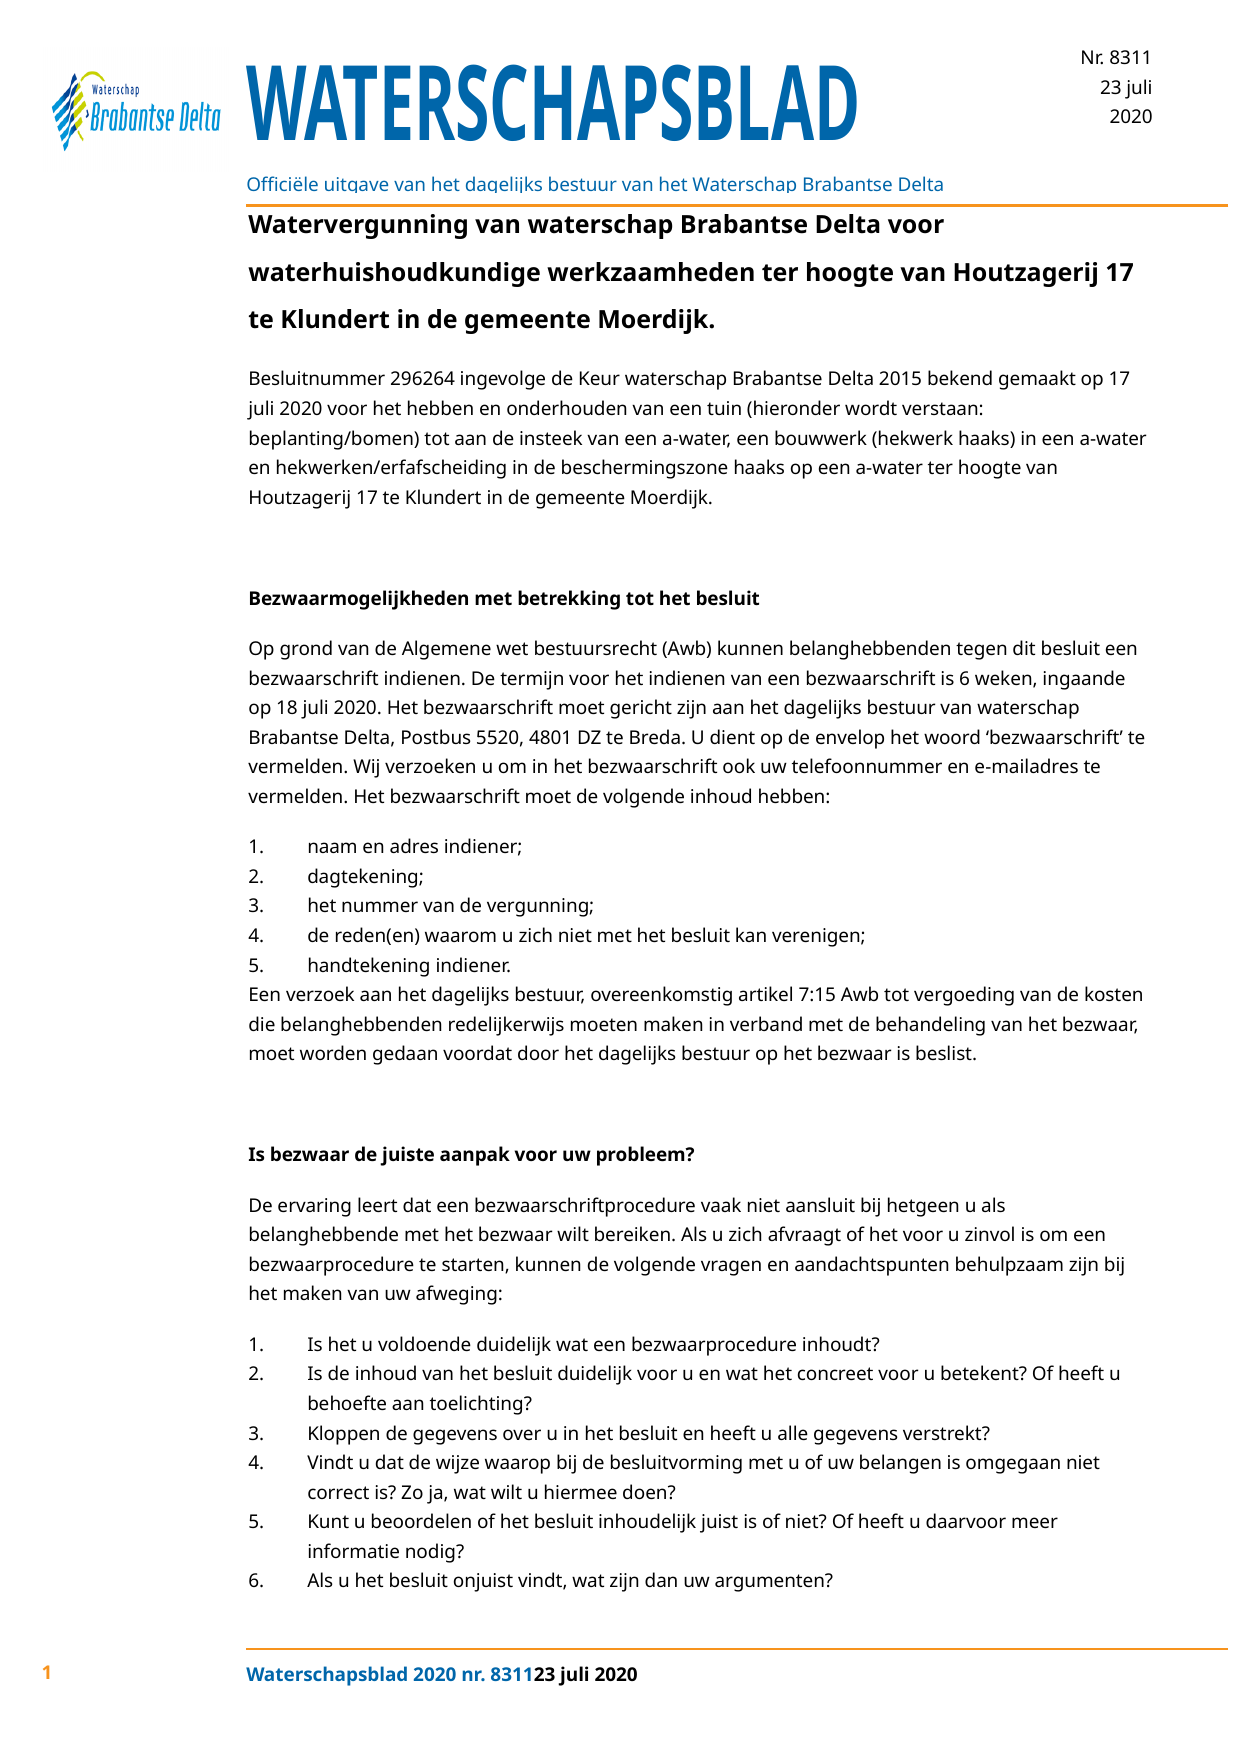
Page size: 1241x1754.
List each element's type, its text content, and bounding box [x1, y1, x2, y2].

list Kunt u beoordelen of het besluit inhoudelijk juist is of niet? Of heeft u daarvoor meer informatie nodig? [248, 1508, 1152, 1564]
list het nummer van de vergunning; [248, 893, 1152, 918]
list Is het u voldoende duidelijk wat een bezwaarprocedure inhoudt? [248, 1331, 1152, 1357]
list Is de inhoud van het besluit duidelijk voor u en wat het concreet voor u betekent? Of heeft u behoefte aan toelichting? [248, 1361, 1152, 1416]
text Watervergunning van waterschap Brabantse Delta voor waterhuishoudkundige werkzaamheden ter hoogte van Houtzagerij 17 te Klundert in de gemeente Moerdijk. [248, 207, 1152, 336]
text Een verzoek aan het dagelijks bestuur, overeenkomstig artikel 7:15 Awb tot vergoeding van de kosten die belanghebbenden redelijkerwijs moeten maken in verband met de behandeling van het bezwaar, moet worden gedaan voordat door het dagelijks bestuur op het bezwaar is beslist. [248, 981, 1152, 1066]
list dagtekening; [248, 863, 1152, 889]
text Op grond van de Algemene wet bestuursrecht (Awb) kunnen belanghebbenden tegen dit besluit een bezwaarschrift indienen. De termijn voor het indienen van een bezwaarschrift is 6 weken, ingaande op 18 juli 2020. Het bezwaarschrift moet gericht zijn aan het dagelijks bestuur van waterschap Brabantse Delta, Postbus 5520, 4801 DZ te Breda. U dient op de envelop het woord ‘bezwaarschrift’ te vermelden. Wij verzoeken u om in het bezwaarschrift ook uw telefoonnummer en e‑mailadres te vermelden. Het bezwaarschrift moet de volgende inhoud hebben: [248, 635, 1152, 809]
text Besluitnummer 296264 ingevolge de Keur waterschap Brabantse Delta 2015 bekend gemaakt op 17 juli 2020 voor het hebben en onderhouden van een tuin (hieronder wordt verstaan: beplanting/bomen) tot aan de insteek van een a-water, een bouwwerk (hekwerk haaks) in een a-water en hekwerken/erfafscheiding in de beschermingszone haaks op een a-water ter hoogte van Houtzagerij 17 te Klundert in de gemeente Moerdijk. [248, 366, 1152, 509]
list Als u het besluit onjuist vindt, wat zijn dan uw argumenten? [248, 1568, 1152, 1593]
picture [41, 47, 231, 172]
text De ervaring leert dat een bezwaarschriftprocedure vaak niet aansluit bij hetgeen u als belanghebbende met het bezwaar wilt bereiken. Als u zich afvraagt of het voor u zinvol is om een bezwaarprocedure te starten, kunnen de volgende vragen en aandachtspunten behulpzaam zijn bij het maken van uw afweging: [248, 1192, 1152, 1306]
list handtekening indiener. [248, 952, 1152, 977]
list Vindt u dat de wijze waarop bij de besluitvorming met u of uw belangen is omgegaan niet correct is? Zo ja, wat wilt u hiermee doen? [248, 1449, 1152, 1504]
text Is bezwaar de juiste aanpak voor uw probleem? [248, 1141, 1152, 1167]
list Kloppen de gegevens over u in het besluit en heeft u alle gegevens verstrekt? [248, 1420, 1152, 1445]
list de reden(en) waarom u zich niet met het besluit kan verenigen; [248, 922, 1152, 948]
list naam en adres indiener; [248, 833, 1152, 859]
text Bezwaarmogelijkheden met betrekking tot het besluit [248, 585, 1152, 610]
